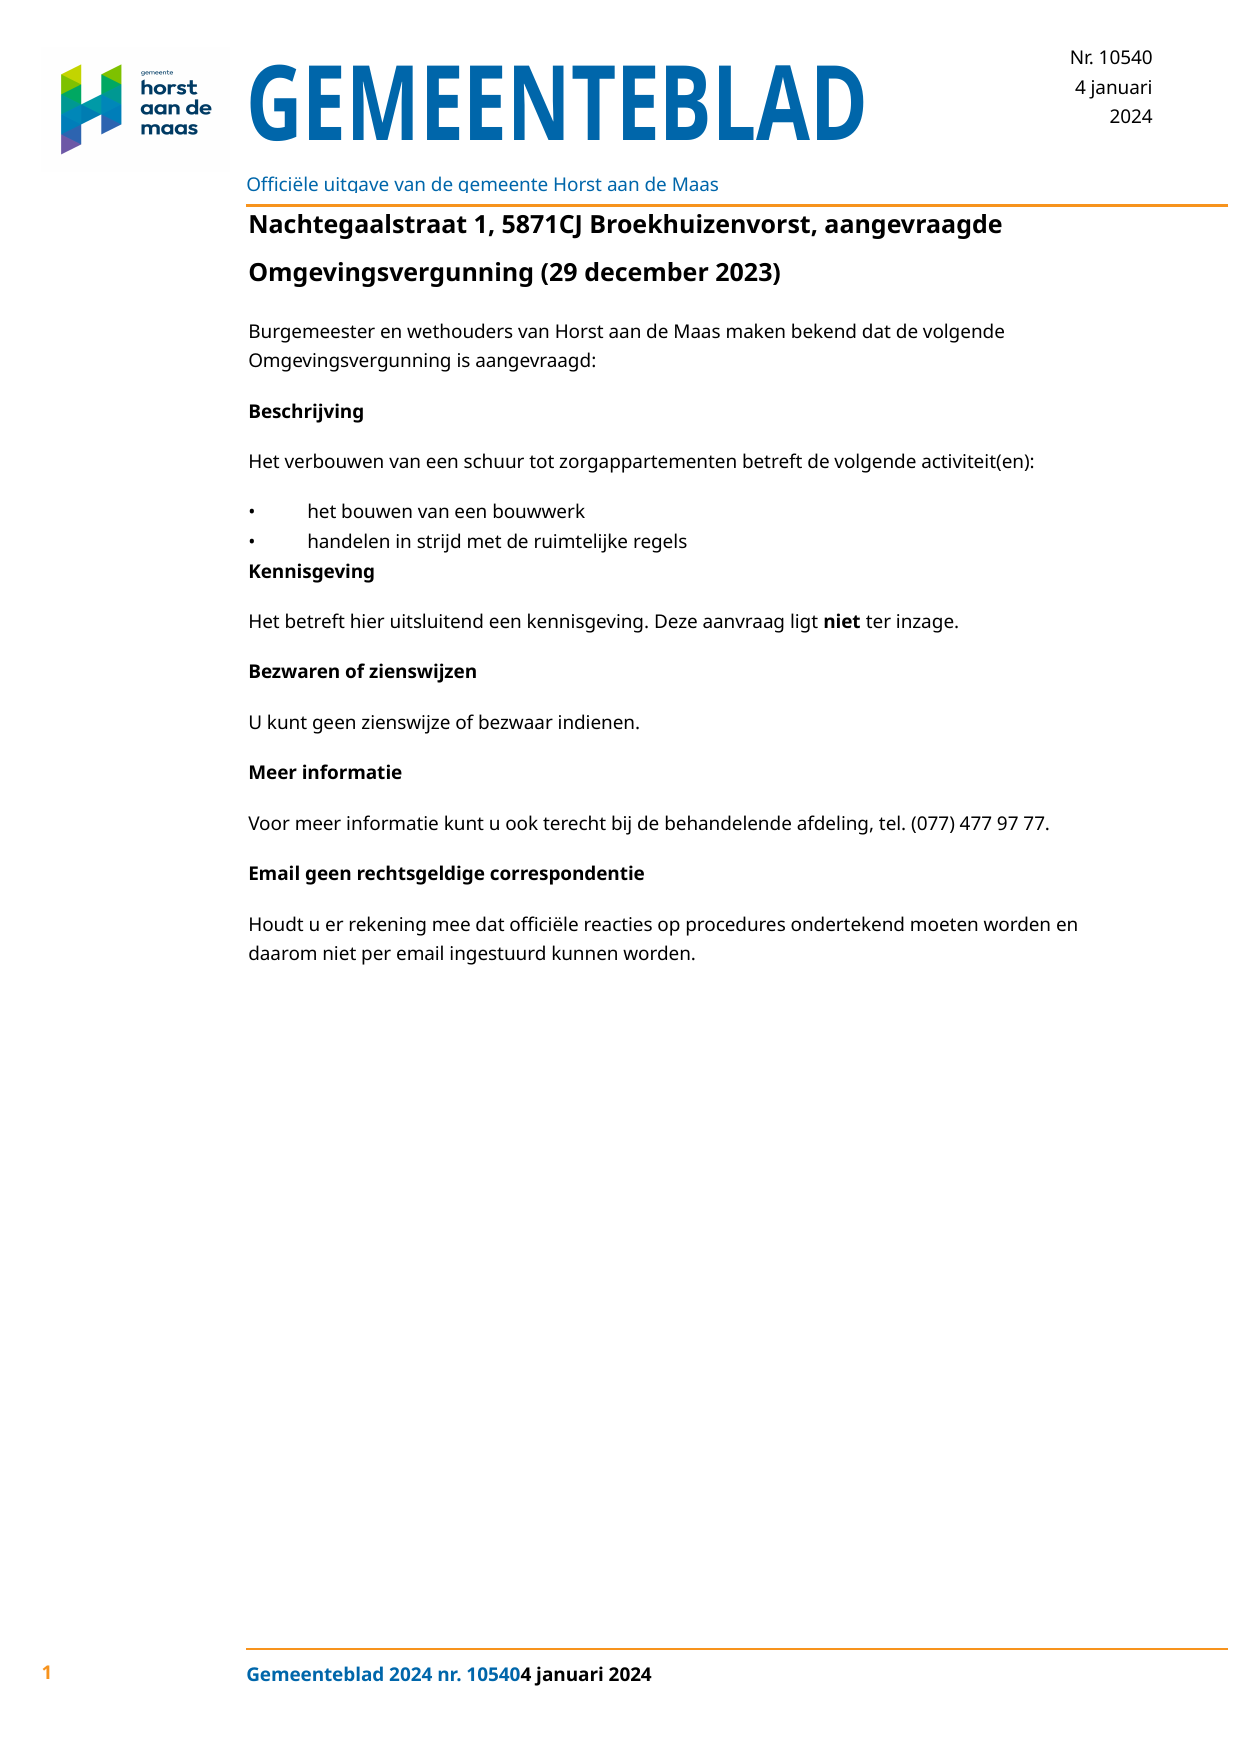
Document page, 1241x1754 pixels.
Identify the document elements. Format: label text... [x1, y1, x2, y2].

text Bezwaren of zienswijzen [248, 659, 1152, 684]
text Het verbouwen van een schuur tot zorgappartementen betreft de volgende activiteit(en): [248, 448, 1152, 474]
text Meer informatie [248, 759, 1152, 785]
list handelen in strijd met de ruimtelijke regels [248, 528, 1152, 554]
text Voor meer informatie kunt u ook terecht bij de behandelende afdeling, tel. (077) 477 97 77. [248, 810, 1152, 836]
text Houdt u er rekening mee dat officiële reacties op procedures ondertekend moeten worden en daarom niet per email ingestuurd kunnen worden. [248, 911, 1152, 966]
text Kennisgeving [248, 558, 1152, 584]
text Het betreft hier uitsluitend een kennisgeving. Deze aanvraag ligt niet ter inzage. [248, 608, 1152, 634]
text U kunt geen zienswijze of bezwaar indienen. [248, 709, 1152, 735]
text Beschrijving [248, 398, 1152, 424]
text Nachtegaalstraat 1, 5871CJ Broekhuizenvorst, aangevraagde Omgevingsvergunning (29 december 2023) [248, 207, 1152, 288]
list het bouwen van een bouwwerk [248, 499, 1152, 524]
picture [41, 47, 231, 172]
text Email geen rechtsgeldige correspondentie [248, 860, 1152, 886]
text Burgemeester en wethouders van Horst aan de Maas maken bekend dat de volgende Omgevingsvergunning is aangevraagd: [248, 318, 1152, 373]
